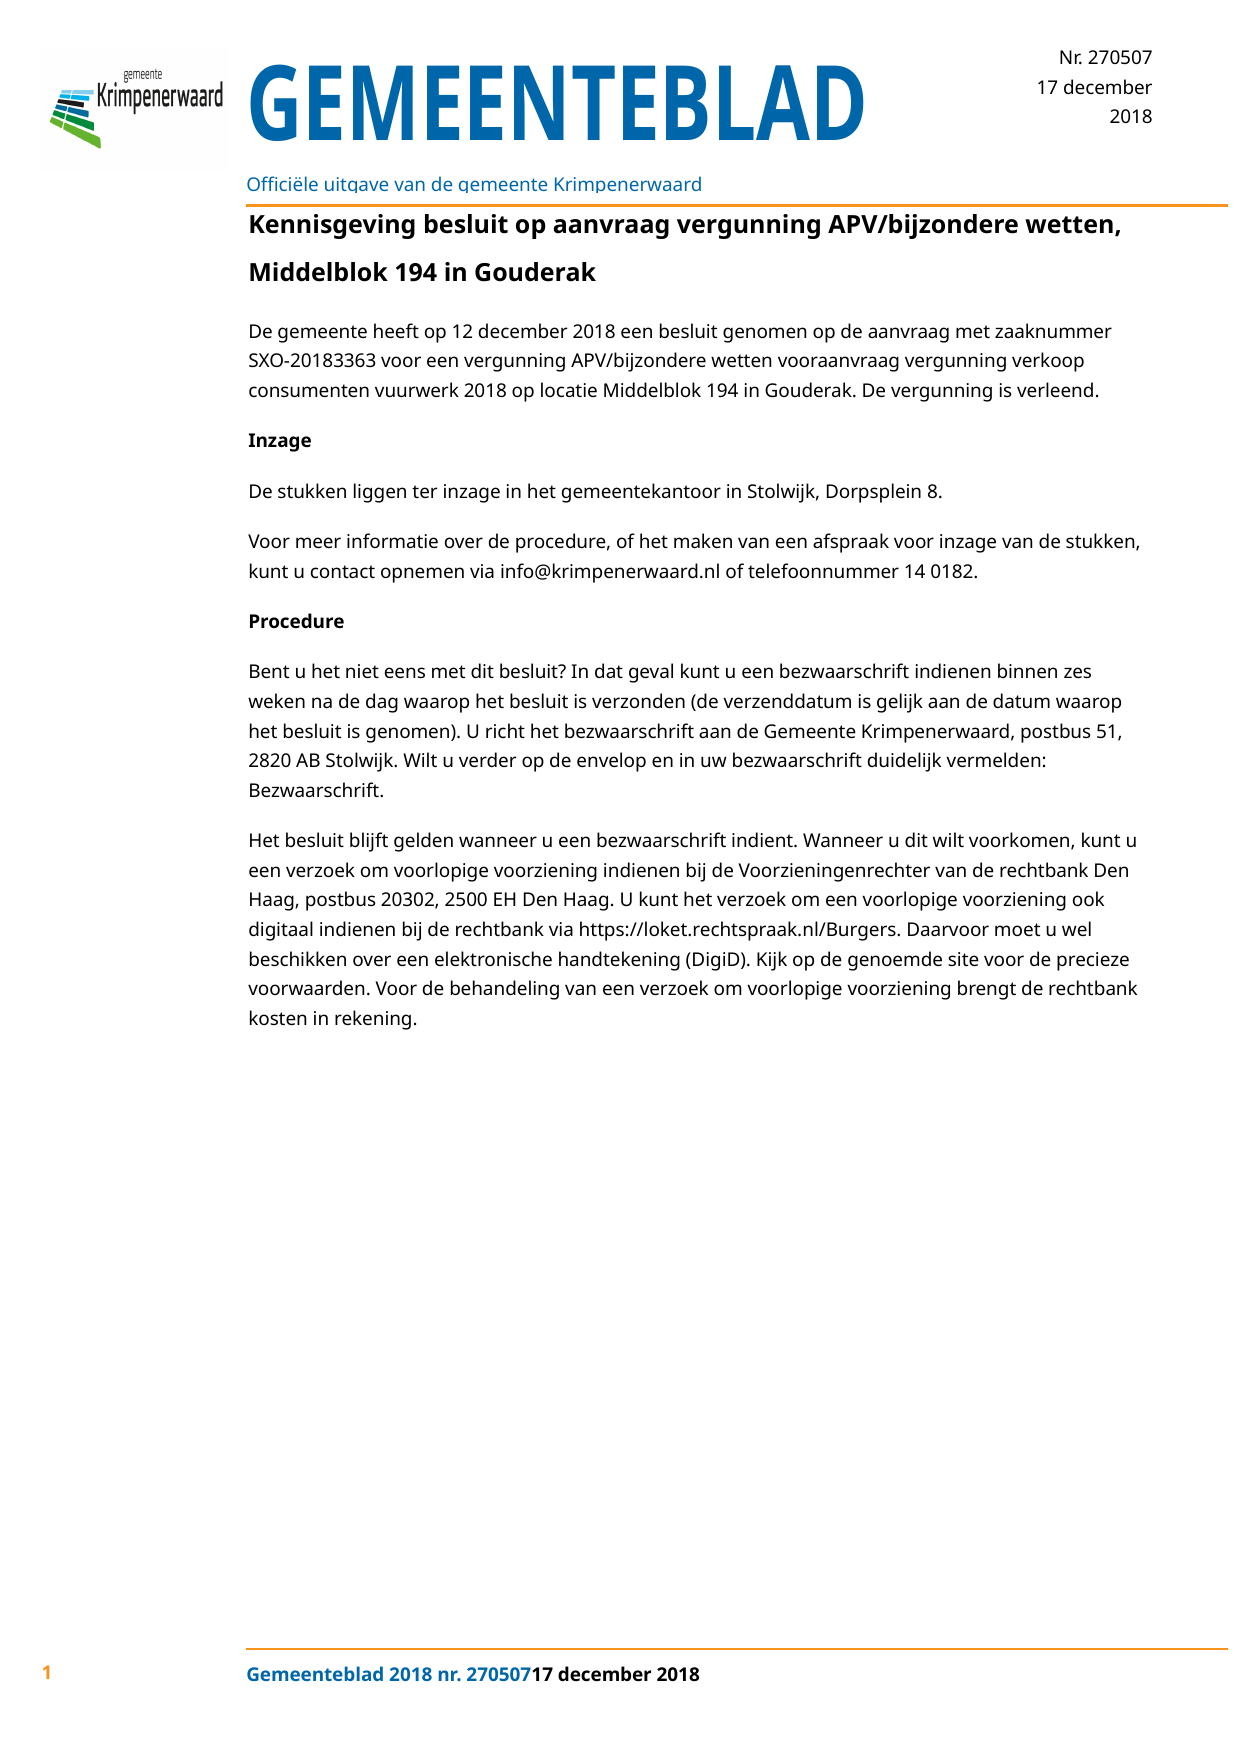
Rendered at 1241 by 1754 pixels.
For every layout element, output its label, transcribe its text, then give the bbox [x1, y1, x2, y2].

text Het besluit blijft gelden wanneer u een bezwaarschrift indient. Wanneer u dit wilt voorkomen, kunt u een verzoek om voorlopige voorziening indienen bij de Voorzieningenrechter van de rechtbank Den Haag, postbus 20302, 2500 EH Den Haag. U kunt het verzoek om een voorlopige voorziening ook digitaal indienen bij de rechtbank via https://loket.rechtspraak.nl/Burgers. Daarvoor moet u wel beschikken over een elektronische handtekening (DigiD). Kijk op de genoemde site voor de precieze voorwaarden. Voor de behandeling van een verzoek om voorlopige voorziening brengt de rechtbank kosten in rekening. [248, 827, 1152, 1031]
text De stukken liggen ter inzage in het gemeentekantoor in Stolwijk, Dorpsplein 8. [248, 478, 1152, 504]
text Inzage [248, 427, 1152, 453]
text Kennisgeving besluit op aanvraag vergunning APV/bijzondere wetten, Middelblok 194 in Gouderak [248, 207, 1152, 288]
text Voor meer informatie over de procedure, of het maken van een afspraak voor inzage van de stukken, kunt u contact opnemen via info@krimpenerwaard.nl of telefoonnummer 14 0182. [248, 528, 1152, 584]
picture [41, 47, 231, 172]
text Procedure [248, 608, 1152, 634]
text De gemeente heeft op 12 december 2018 een besluit genomen op de aanvraag met zaaknummer SXO-20183363 voor een vergunning APV/bijzondere wetten vooraanvraag vergunning verkoop consumenten vuurwerk 2018 op locatie Middelblok 194 in Gouderak. De vergunning is verleend. [248, 318, 1152, 403]
text Bent u het niet eens met dit besluit? In dat geval kunt u een bezwaarschrift indienen binnen zes weken na de dag waarop het besluit is verzonden (de verzenddatum is gelijk aan de datum waarop het besluit is genomen). U richt het bezwaarschrift aan de Gemeente Krimpenerwaard, postbus 51, 2820 AB Stolwijk. Wilt u verder op de envelop en in uw bezwaarschrift duidelijk vermelden: Bezwaarschrift. [248, 659, 1152, 803]
